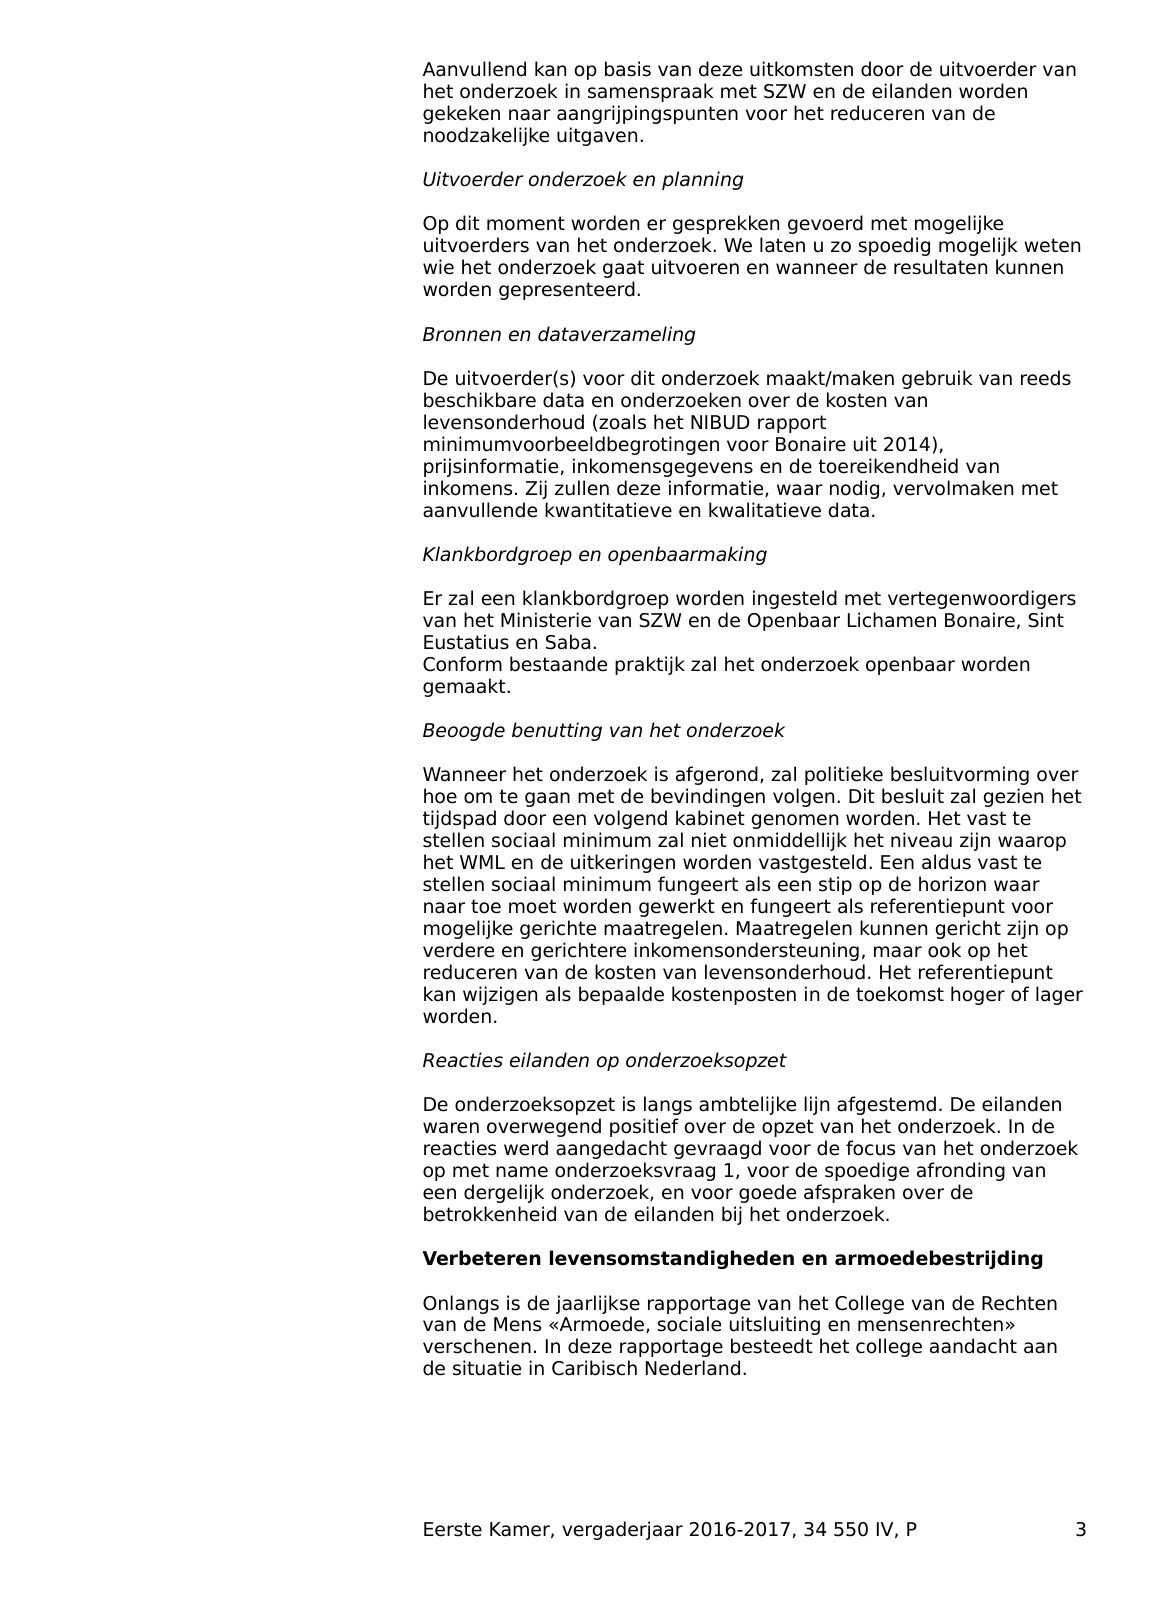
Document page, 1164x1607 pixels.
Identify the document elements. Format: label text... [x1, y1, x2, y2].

text Op dit moment worden er gesprekken gevoerd met mogelijke uitvoerders van het onderzoek. We laten u zo spoedig mogelijk weten wie het onderzoek gaat uitvoeren en wanneer de resultaten kunnen worden gepresenteerd. [422, 213, 1087, 301]
subtitle Verbeteren levensomstandigheden en armoedebestrijding [422, 1248, 1087, 1270]
subtitle Bronnen en dataverzameling [422, 323, 1087, 345]
subtitle Klankbordgroep en openbaarmaking [422, 544, 1087, 566]
subtitle Reacties eilanden op onderzoeksopzet [422, 1050, 1087, 1072]
text De onderzoeksopzet is langs ambtelijke lijn afgestemd. De eilanden waren overwegend positief over de opzet van het onderzoek. In de reacties werd aangedacht gevraagd voor de focus van het onderzoek op met name onderzoeksvraag 1, voor de spoedige afronding van een dergelijk onderzoek, en voor goede afspraken over de betrokkenheid van de eilanden bij het onderzoek. [422, 1094, 1087, 1226]
text Conform bestaande praktijk zal het onderzoek openbaar worden gemaakt. [422, 654, 1087, 698]
text Aanvullend kan op basis van deze uitkomsten door de uitvoerder van het onderzoek in samenspraak met SZW en de eilanden worden gekeken naar aangrijpingspunten voor het reduceren van de noodzakelijke uitgaven. [422, 59, 1087, 147]
text De uitvoerder(s) voor dit onderzoek maakt/maken gebruik van reeds beschikbare data en onderzoeken over de kosten van levensonderhoud (zoals het NIBUD rapport minimumvoorbeeldbegrotingen voor Bonaire uit 2014), prijsinformatie, inkomensgegevens en de toereikendheid van inkomens. Zij zullen deze informatie, waar nodig, vervolmaken met aanvullende kwantitatieve en kwalitatieve data. [422, 368, 1087, 521]
text Wanneer het onderzoek is afgerond, zal politieke besluitvorming over hoe om te gaan met de bevindingen volgen. Dit besluit zal gezien het tijdspad door een volgend kabinet genomen worden. Het vast te stellen sociaal minimum zal niet onmiddellijk het niveau zijn waarop het WML en de uitkeringen worden vastgesteld. Een aldus vast te stellen sociaal minimum fungeert als een stip op de horizon waar naar toe moet worden gewerkt en fungeert als referentiepunt voor mogelijke gerichte maatregelen. Maatregelen kunnen gericht zijn op verdere en gerichtere inkomensondersteuning, maar ook op het reduceren van de kosten van levensonderhoud. Het referentiepunt kan wijzigen als bepaalde kostenposten in de toekomst hoger of lager worden. [422, 764, 1087, 1028]
text Onlangs is de jaarlijkse rapportage van het College van de Rechten van de Mens «Armoede, sociale uitsluiting en mensenrechten» verschenen. In deze rapportage besteedt het college aandacht aan de situatie in Caribisch Nederland. [422, 1292, 1087, 1380]
text Er zal een klankbordgroep worden ingesteld met vertegenwoordigers van het Ministerie van SZW en de Openbaar Lichamen Bonaire, Sint Eustatius en Saba. [422, 588, 1087, 654]
subtitle Beoogde benutting van het onderzoek [422, 720, 1087, 742]
subtitle Uitvoerder onderzoek en planning [422, 169, 1087, 191]
